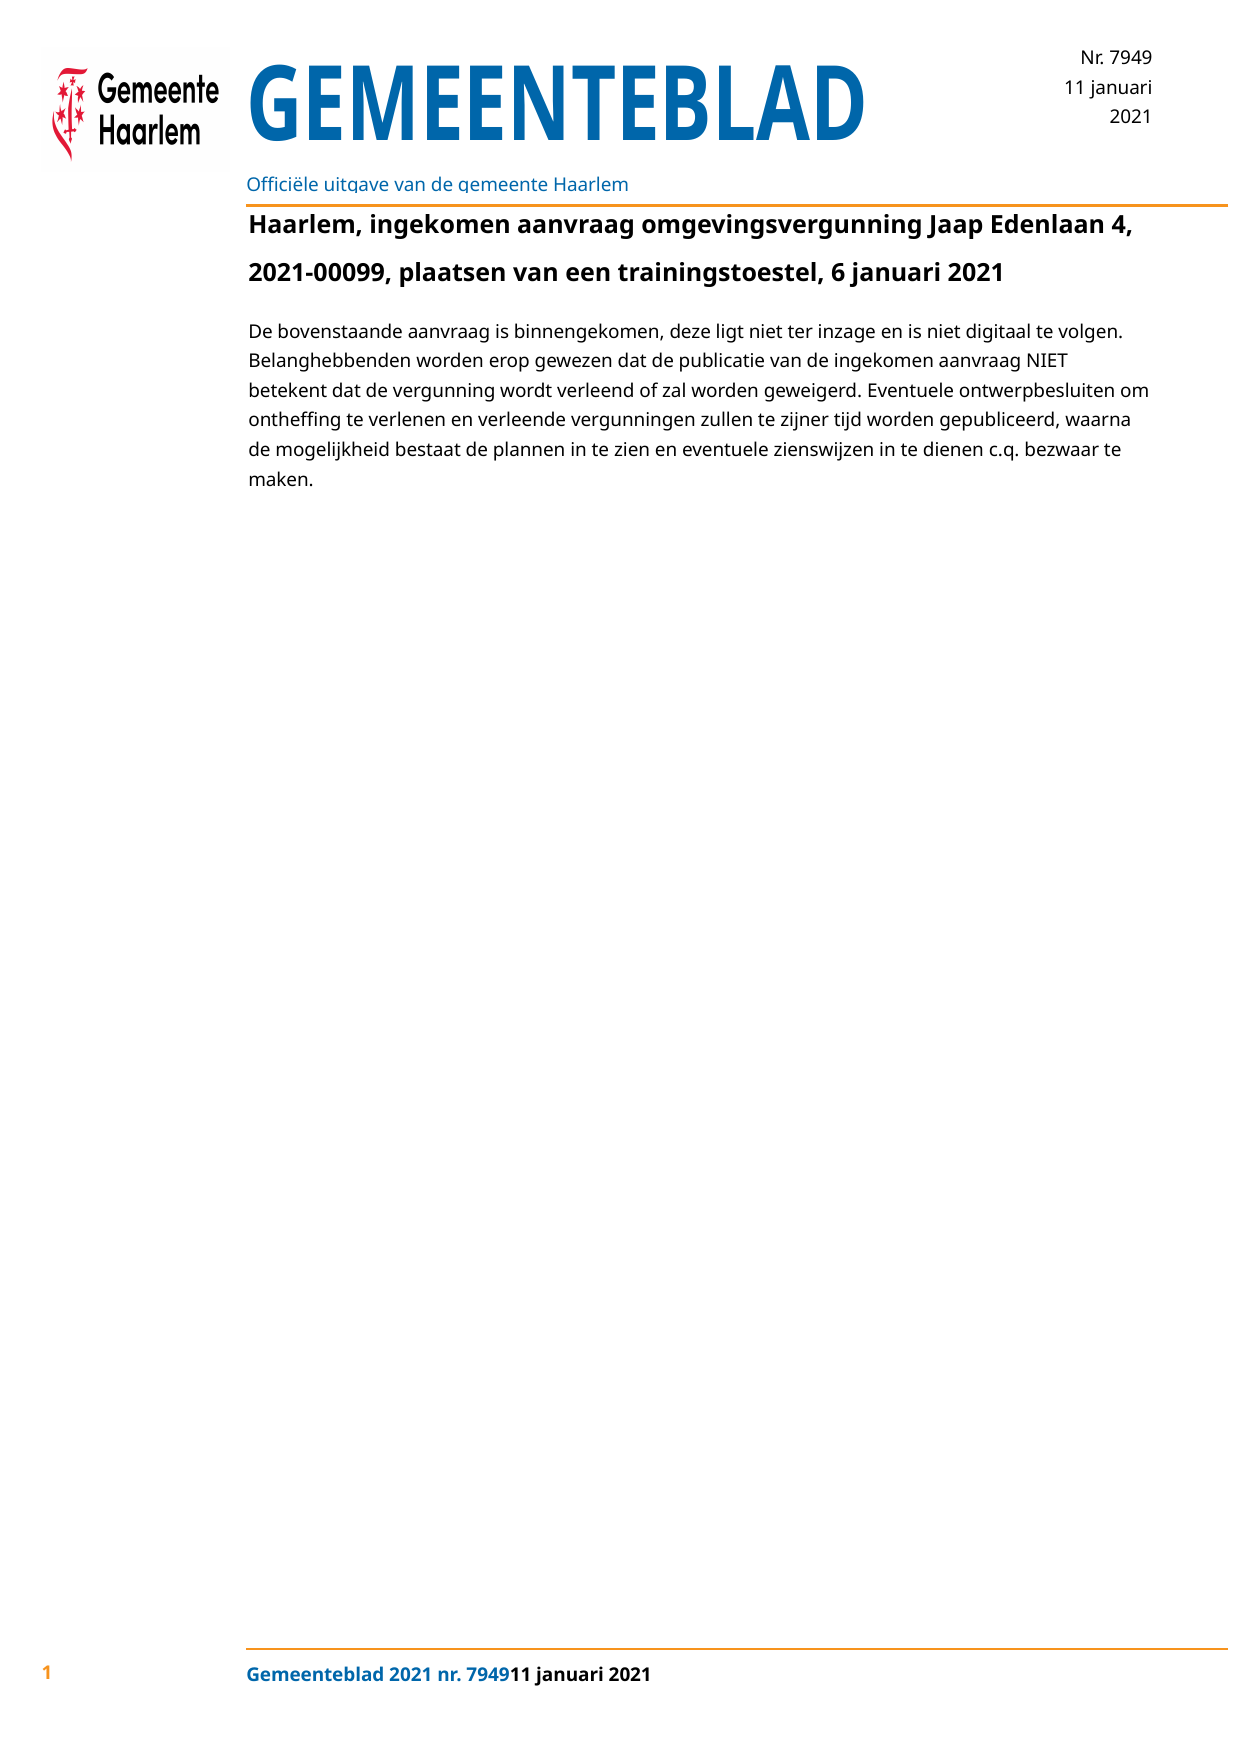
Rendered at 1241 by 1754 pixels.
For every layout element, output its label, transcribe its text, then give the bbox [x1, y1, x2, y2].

text De bovenstaande aanvraag is binnengekomen, deze ligt niet ter inzage en is niet digitaal te volgen. Belanghebbenden worden erop gewezen dat de publicatie van de ingekomen aanvraag NIET betekent dat de vergunning wordt verleend of zal worden geweigerd. Eventuele ontwerpbesluiten om ontheffing te verlenen en verleende vergunningen zullen te zijner tijd worden gepubliceerd, waarna de mogelijkheid bestaat de plannen in te zien en eventuele zienswijzen in te dienen c.q. bezwaar te maken. [248, 318, 1152, 492]
text Haarlem, ingekomen aanvraag omgevingsvergunning Jaap Edenlaan 4, 2021-00099, plaatsen van een trainingstoestel, 6 januari 2021 [248, 207, 1152, 288]
picture [41, 47, 231, 172]
